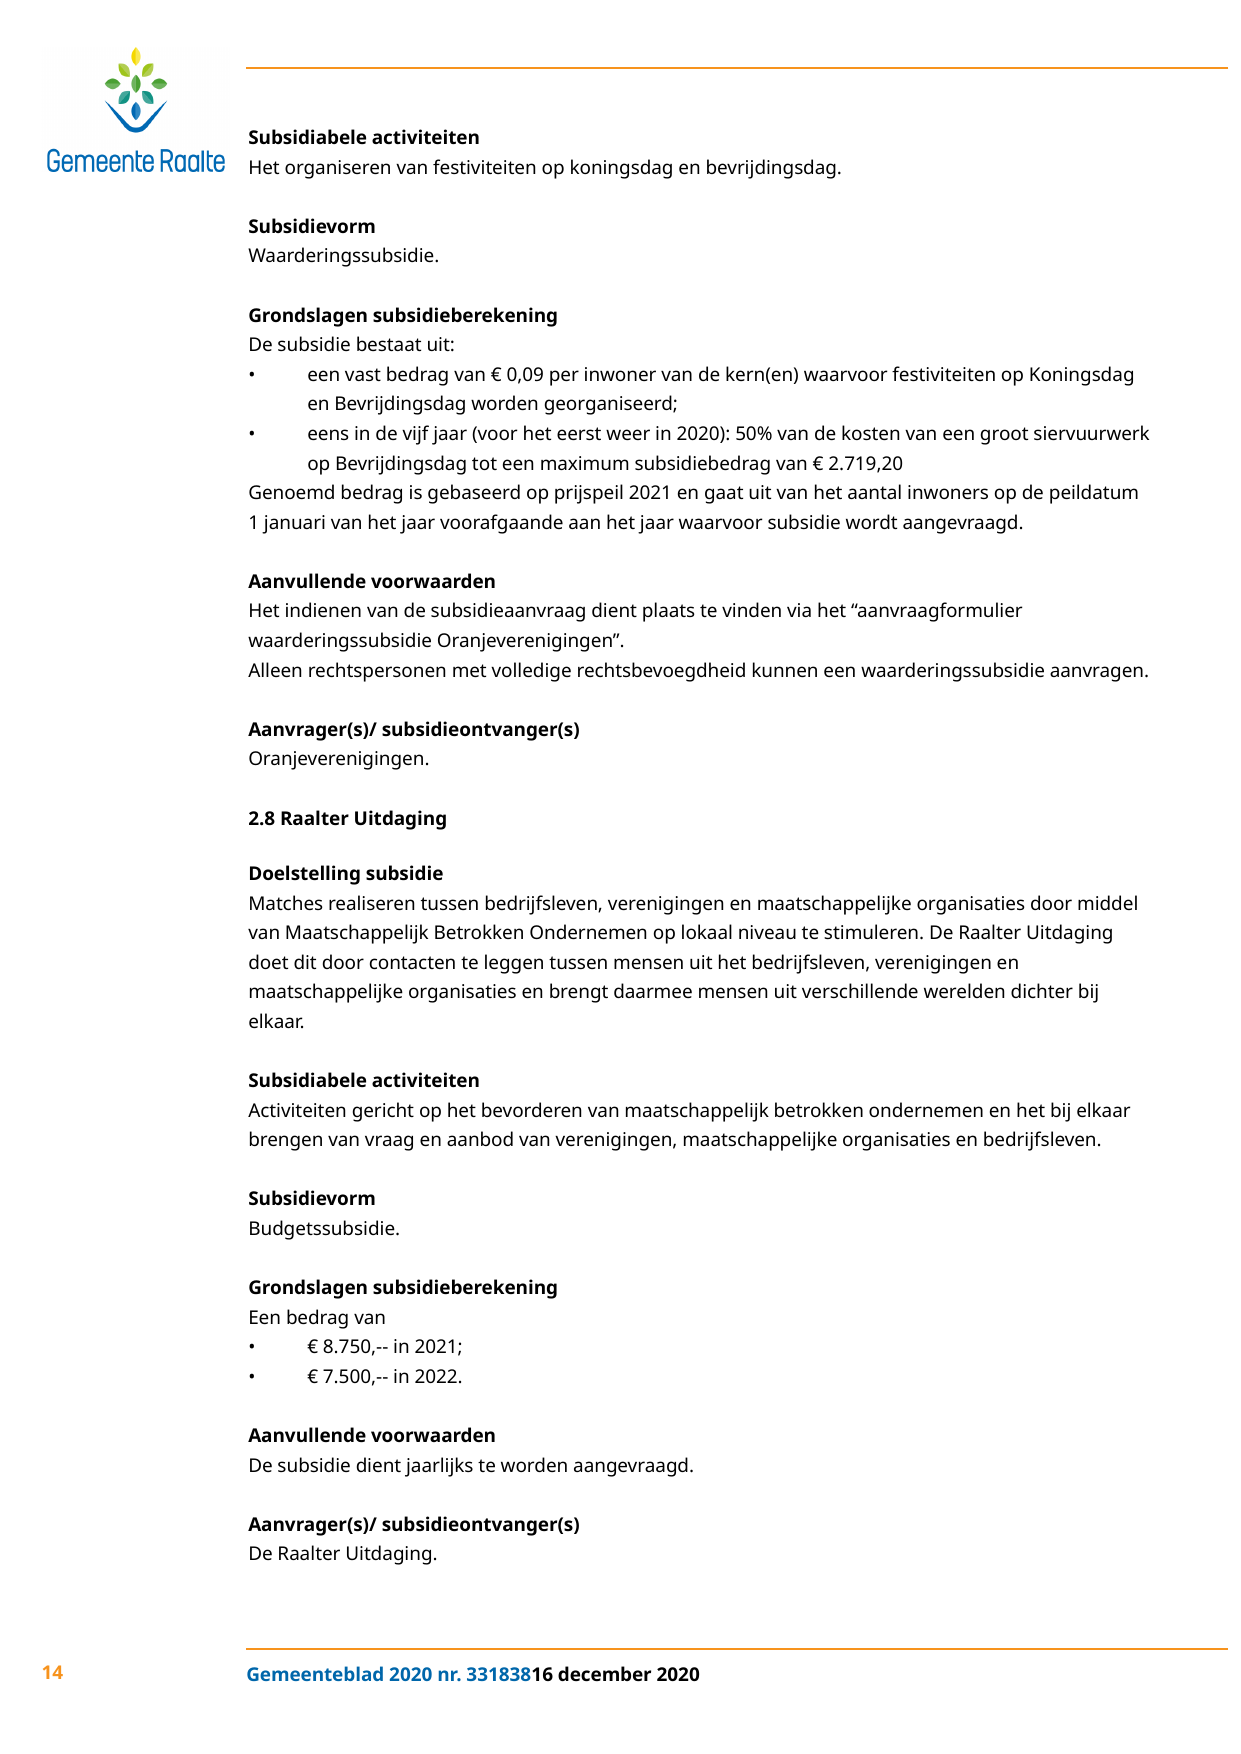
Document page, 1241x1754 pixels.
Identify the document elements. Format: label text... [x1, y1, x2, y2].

picture [41, 47, 231, 172]
text De subsidie dient jaarlijks te worden aangevraagd. [248, 1452, 1152, 1477]
text Doelstelling subsidie [248, 860, 1152, 886]
text Het organiseren van festiviteiten op koningsdag en bevrijdingsdag. [248, 154, 1152, 180]
text Subsidiabele activiteiten [248, 1067, 1152, 1093]
text Budgetssubsidie. [248, 1215, 1152, 1241]
text Waarderingssubsidie. [248, 243, 1152, 268]
text De subsidie bestaat uit: [248, 331, 1152, 357]
text Activiteiten gericht op het bevorderen van maatschappelijk betrokken ondernemen en het bij elkaar brengen van vraag en aanbod van verenigingen, maatschappelijke organisaties en bedrijfsleven. [248, 1097, 1152, 1152]
list € 7.500,-- in 2022. [248, 1363, 1152, 1389]
text Aanvullende voorwaarden [248, 568, 1152, 594]
text Een bedrag van [248, 1304, 1152, 1329]
text Aanvullende voorwaarden [248, 1422, 1152, 1448]
text Subsidievorm [248, 1186, 1152, 1211]
list een vast bedrag van € 0,09 per inwoner van de kern(en) waarvoor festiviteiten op Koningsdag en Bevrijdingsdag worden georganiseerd; [248, 361, 1152, 416]
text Grondslagen subsidieberekening [248, 1274, 1152, 1300]
text Genoemd bedrag is gebaseerd op prijspeil 2021 en gaat uit van het aantal inwoners op de peildatum 1 januari van het jaar voorafgaande aan het jaar waarvoor subsidie wordt aangevraagd. [248, 479, 1152, 535]
text De Raalter Uitdaging. [248, 1541, 1152, 1566]
text Subsidiabele activiteiten [248, 124, 1152, 150]
list € 8.750,-- in 2021; [248, 1333, 1152, 1359]
text Alleen rechtspersonen met volledige rechtsbevoegdheid kunnen een waarderingssubsidie aanvragen. [248, 657, 1152, 683]
text Matches realiseren tussen bedrijfsleven, verenigingen en maatschappelijke organisaties door middel van Maatschappelijk Betrokken Ondernemen op lokaal niveau te stimuleren. De Raalter Uitdaging doet dit door contacten te leggen tussen mensen uit het bedrijfsleven, verenigingen en maatschappelijke organisaties en brengt daarmee mensen uit verschillende werelden dichter bij elkaar. [248, 890, 1152, 1034]
list eens in de vijf jaar (voor het eerst weer in 2020): 50% van de kosten van een groot siervuurwerk op Bevrijdingsdag tot een maximum subsidiebedrag van € 2.719,20 [248, 420, 1152, 476]
text 2.8 Raalter Uitdaging [248, 805, 1152, 831]
text Subsidievorm [248, 213, 1152, 239]
text Aanvrager(s)/ subsidieontvanger(s) [248, 716, 1152, 742]
text Grondslagen subsidieberekening [248, 302, 1152, 328]
text Het indienen van de subsidieaanvraag dient plaats te vinden via het “aanvraagformulier waarderingssubsidie Oranjeverenigingen”. [248, 598, 1152, 653]
text Oranjeverenigingen. [248, 746, 1152, 771]
text Aanvrager(s)/ subsidieontvanger(s) [248, 1511, 1152, 1537]
